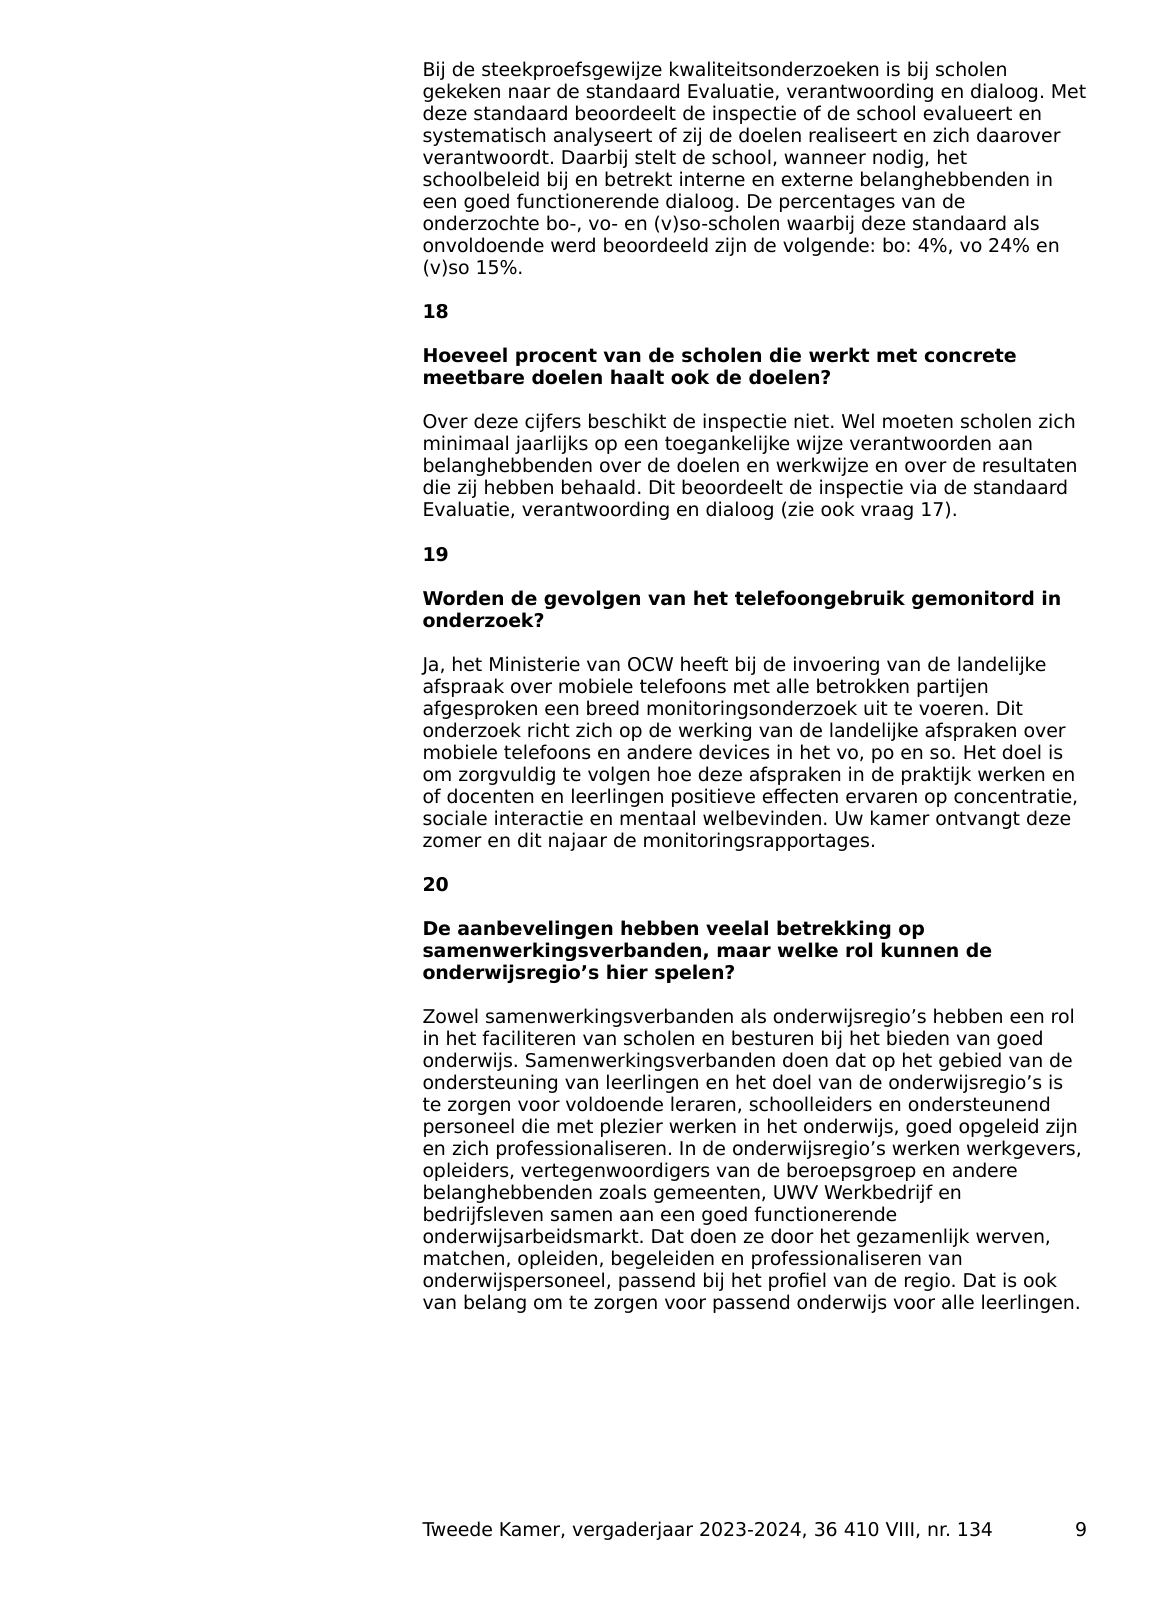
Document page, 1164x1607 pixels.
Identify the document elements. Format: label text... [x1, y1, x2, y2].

text Over deze cijfers beschikt de inspectie niet. Wel moeten scholen zich minimaal jaarlijks op een toegankelijke wijze verantwoorden aan belanghebbenden over de doelen en werkwijze en over de resultaten die zij hebben behaald. Dit beoordeelt de inspectie via de standaard Evaluatie, verantwoording en dialoog (zie ook vraag 17). [422, 411, 1087, 521]
text De aanbevelingen hebben veelal betrekking op samenwerkingsverbanden, maar welke rol kunnen de onderwijsregio’s hier spelen? [422, 918, 1087, 984]
text Worden de gevolgen van het telefoongebruik gemonitord in onderzoek? [422, 588, 1087, 632]
subtitle 20 [422, 874, 1087, 896]
text Zowel samenwerkingsverbanden als onderwijsregio’s hebben een rol in het faciliteren van scholen en besturen bij het bieden van goed onderwijs. Samenwerkingsverbanden doen dat op het gebied van de ondersteuning van leerlingen en het doel van de onderwijsregio’s is te zorgen voor voldoende leraren, schoolleiders en ondersteunend personeel die met plezier werken in het onderwijs, goed opgeleid zijn en zich professionaliseren. In de onderwijsregio’s werken werkgevers, opleiders, vertegenwoordigers van de beroepsgroep en andere belanghebbenden zoals gemeenten, UWV Werkbedrijf en bedrijfsleven samen aan een goed functionerende onderwijsarbeidsmarkt. Dat doen ze door het gezamenlijk werven, matchen, opleiden, begeleiden en professionaliseren van onderwijspersoneel, passend bij het profiel van de regio. Dat is ook van belang om te zorgen voor passend onderwijs voor alle leerlingen. [422, 1006, 1087, 1314]
subtitle 19 [422, 543, 1087, 565]
text Bij de steekproefsgewijze kwaliteitsonderzoeken is bij scholen gekeken naar de standaard Evaluatie, verantwoording en dialoog. Met deze standaard beoordeelt de inspectie of de school evalueert en systematisch analyseert of zij de doelen realiseert en zich daarover verantwoordt. Daarbij stelt de school, wanneer nodig, het schoolbeleid bij en betrekt interne en externe belanghebbenden in een goed functionerende dialoog. De percentages van de onderzochte bo-, vo- en (v)so-scholen waarbij deze standaard als onvoldoende werd beoordeeld zijn de volgende: bo: 4%, vo 24% en (v)so 15%. [422, 59, 1087, 279]
text Ja, het Ministerie van OCW heeft bij de invoering van de landelijke afspraak over mobiele telefoons met alle betrokken partijen afgesproken een breed monitoringsonderzoek uit te voeren. Dit onderzoek richt zich op de werking van de landelijke afspraken over mobiele telefoons en andere devices in het vo, po en so. Het doel is om zorgvuldig te volgen hoe deze afspraken in de praktijk werken en of docenten en leerlingen positieve effecten ervaren op concentratie, sociale interactie en mentaal welbevinden. Uw kamer ontvangt deze zomer en dit najaar de monitoringsrapportages. [422, 654, 1087, 852]
text Hoeveel procent van de scholen die werkt met concrete meetbare doelen haalt ook de doelen? [422, 345, 1087, 389]
subtitle 18 [422, 301, 1087, 323]
